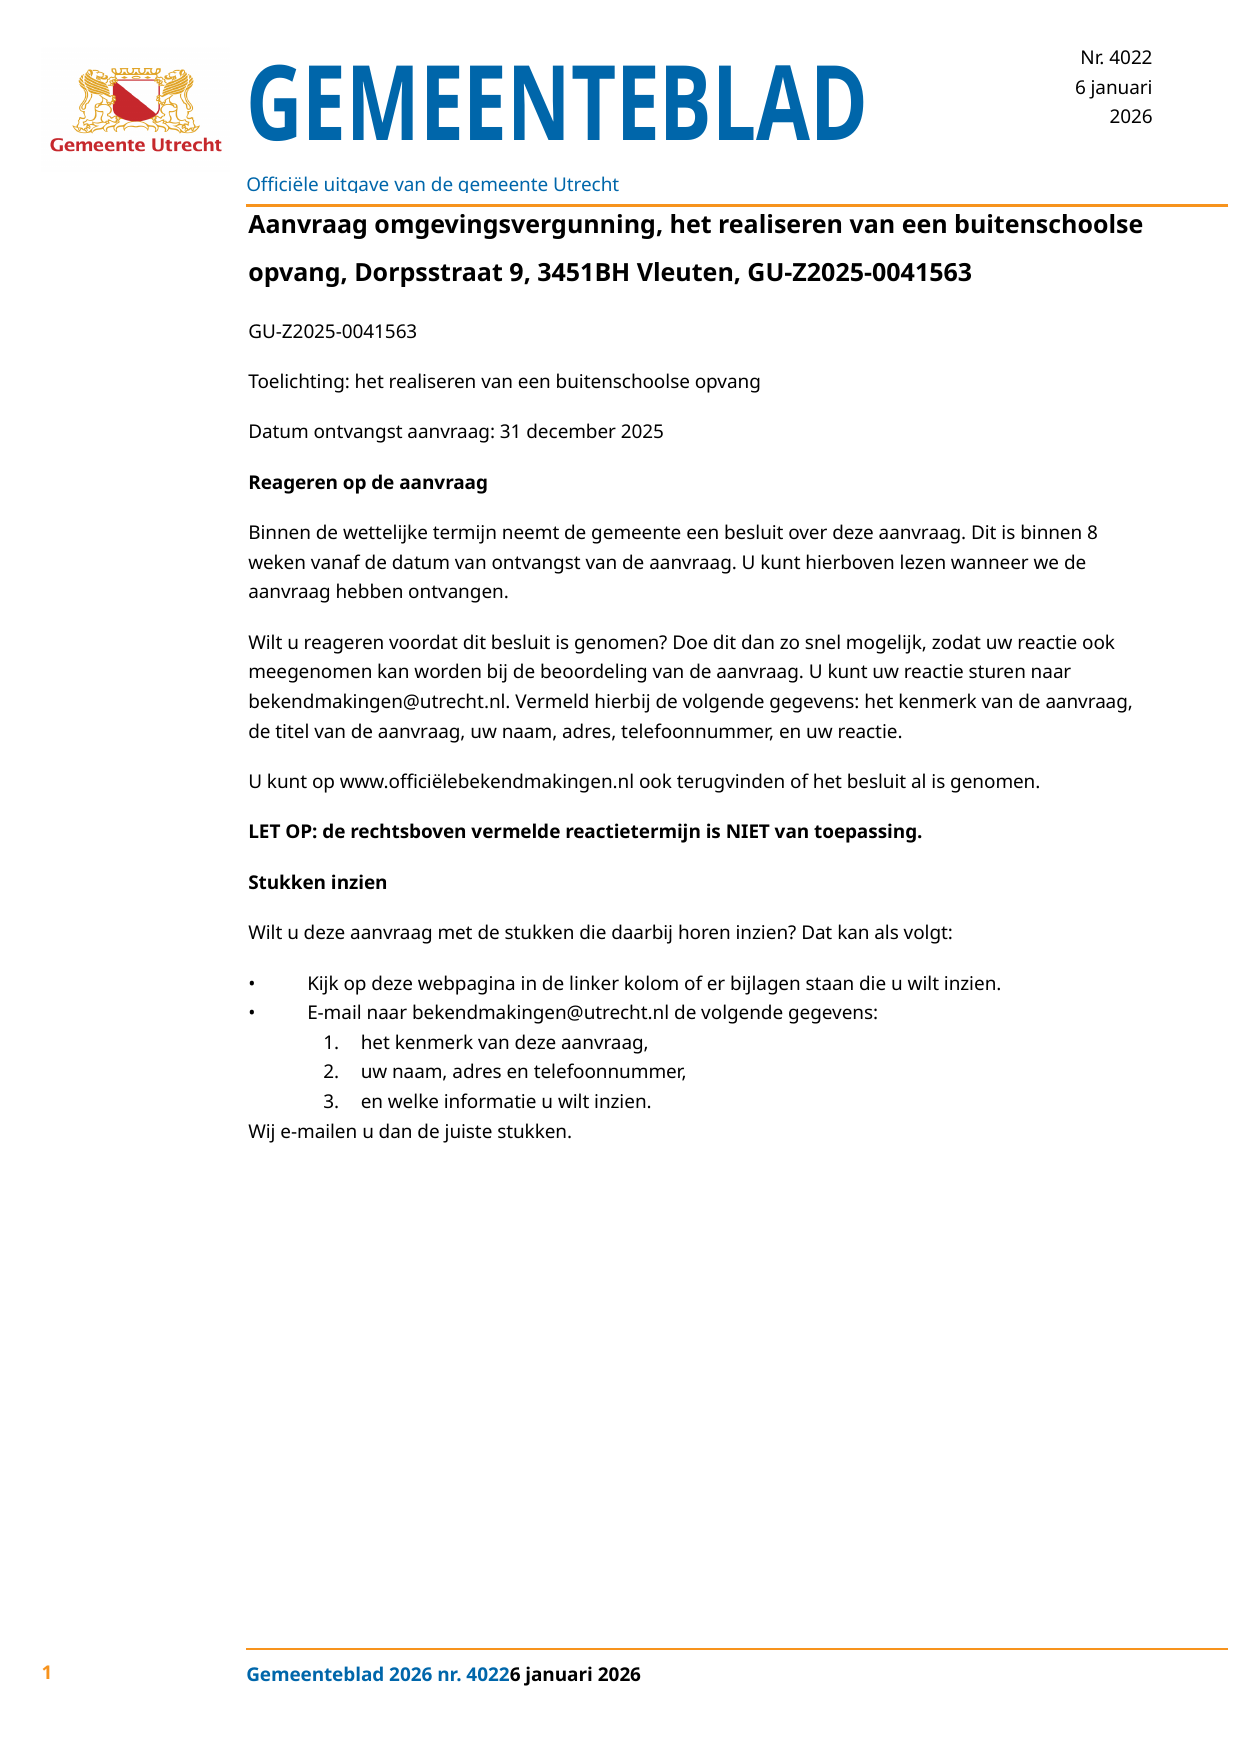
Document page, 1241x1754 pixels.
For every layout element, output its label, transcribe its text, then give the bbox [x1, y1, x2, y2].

text Aanvraag omgevingsvergunning, het realiseren van een buitenschoolse opvang, Dorpsstraat 9, 3451BH Vleuten, GU-Z2025-0041563 [248, 207, 1152, 288]
text Reageren op de aanvraag [248, 469, 1152, 495]
list E-mail naar bekendmakingen@utrecht.nl de volgende gegevens: [248, 999, 1152, 1025]
text Wij e-mailen u dan de juiste stukken. [248, 1118, 1152, 1144]
picture [41, 47, 231, 172]
text Datum ontvangst aanvraag: 31 december 2025 [248, 419, 1152, 444]
text Binnen de wettelijke termijn neemt de gemeente een besluit over deze aanvraag. Dit is binnen 8 weken vanaf de datum van ontvangst van de aanvraag. U kunt hierboven lezen wanneer we de aanvraag hebben ontvangen. [248, 519, 1152, 604]
list Kijk op deze webpagina in de linker kolom of er bijlagen staan die u wilt inzien. [248, 970, 1152, 996]
text LET OP: de rechtsboven vermelde reactietermijn is NIET van toepassing. [248, 819, 1152, 844]
list het kenmerk van deze aanvraag, [323, 1029, 1152, 1055]
text U kunt op www.officiëlebekendmakingen.nl ook terugvinden of het besluit al is genomen. [248, 768, 1152, 794]
text Wilt u deze aanvraag met de stukken die daarbij horen inzien? Dat kan als volgt: [248, 919, 1152, 945]
list en welke informatie u wilt inzien. [323, 1088, 1152, 1114]
list uw naam, adres en telefoonnummer, [323, 1059, 1152, 1084]
text Toelichting: het realiseren van een buitenschoolse opvang [248, 368, 1152, 394]
text GU-Z2025-0041563 [248, 318, 1152, 344]
text Stukken inzien [248, 869, 1152, 895]
text Wilt u reageren voordat dit besluit is genomen? Doe dit dan zo snel mogelijk, zodat uw reactie ook meegenomen kan worden bij de beoordeling van de aanvraag. U kunt uw reactie sturen naar bekendmakingen@utrecht.nl. Vermeld hierbij de volgende gegevens: het kenmerk van de aanvraag, de titel van de aanvraag, uw naam, adres, telefoonnummer, en uw reactie. [248, 629, 1152, 744]
